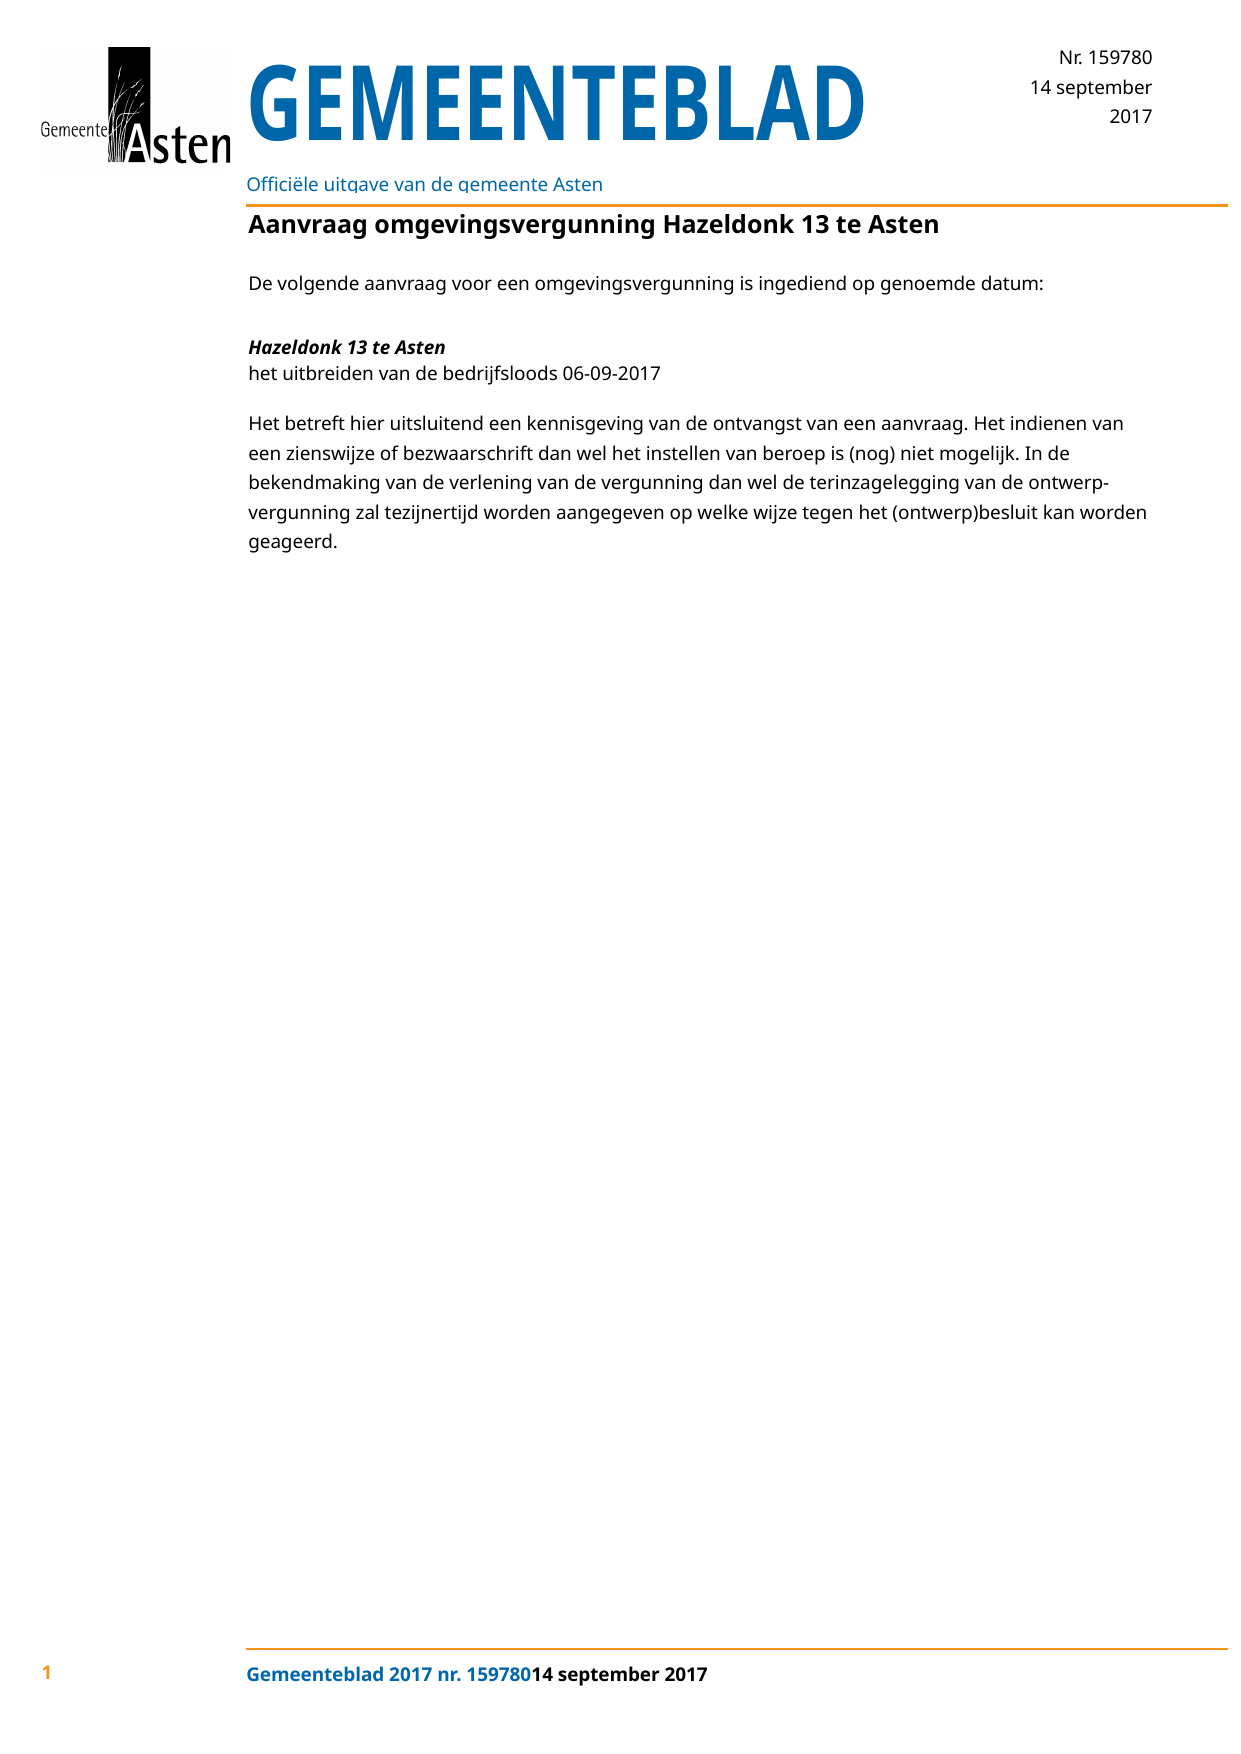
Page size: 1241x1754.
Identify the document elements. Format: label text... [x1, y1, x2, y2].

picture [41, 47, 231, 172]
text Hazeldonk 13 te Asten [248, 334, 1152, 360]
text het uitbreiden van de bedrijfsloods 06-09-2017 [248, 360, 1152, 386]
text Het betreft hier uitsluitend een kennisgeving van de ontvangst van een aanvraag. Het indienen van een zienswijze of bezwaarschrift dan wel het instellen van beroep is (nog) niet mogelijk. In de bekendmaking van de verlening van de vergunning dan wel de terinzagelegging van de ontwerp-vergunning zal tezijnertijd worden aangegeven op welke wijze tegen het (ontwerp)besluit kan worden geageerd. [248, 410, 1152, 554]
text De volgende aanvraag voor een omgevingsvergunning is ingediend op genoemde datum: [248, 270, 1152, 296]
text Aanvraag omgevingsvergunning Hazeldonk 13 te Asten [248, 207, 1152, 241]
